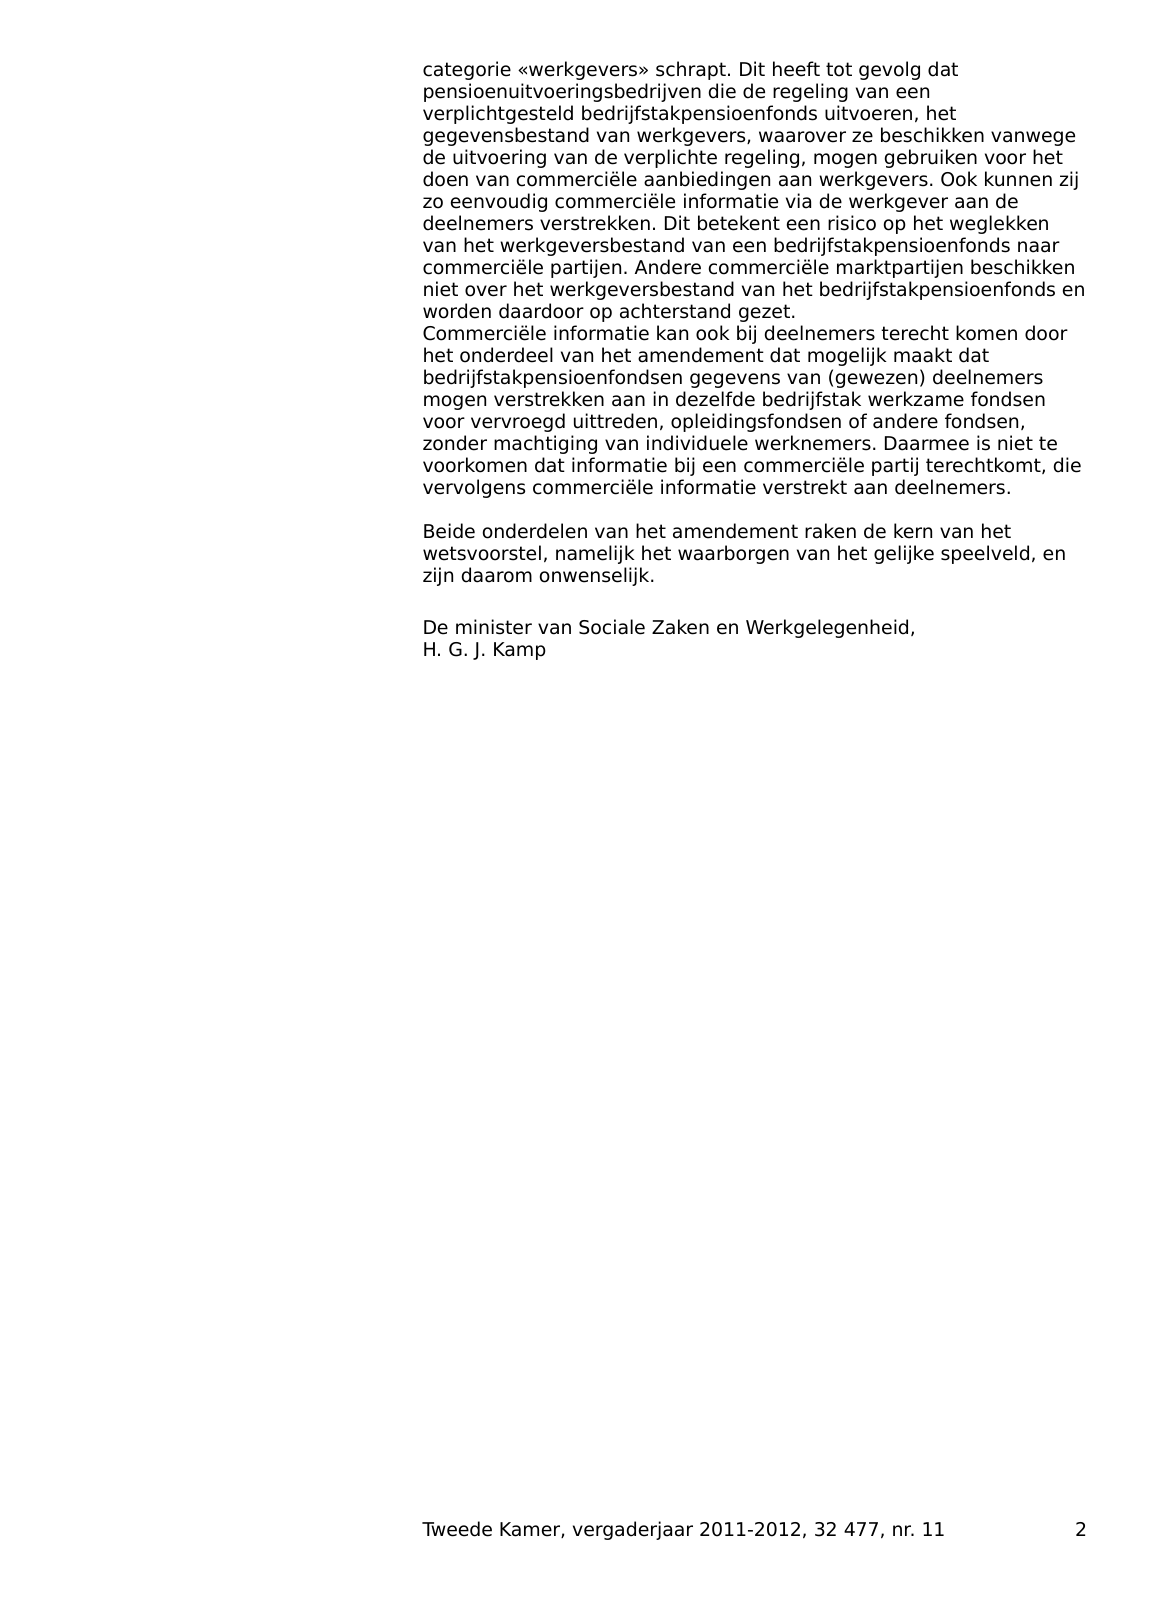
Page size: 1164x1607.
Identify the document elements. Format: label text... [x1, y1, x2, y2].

text Beide onderdelen van het amendement raken de kern van het wetsvoorstel, namelijk het waarborgen van het gelijke speelveld, en zijn daarom onwenselijk. [422, 521, 1087, 587]
text Commerciële informatie kan ook bij deelnemers terecht komen door het onderdeel van het amendement dat mogelijk maakt dat bedrijfstakpensioenfondsen gegevens van (gewezen) deelnemers mogen verstrekken aan in dezelfde bedrijfstak werkzame fondsen voor vervroegd uittreden, opleidingsfondsen of andere fondsen, zonder machtiging van individuele werknemers. Daarmee is niet te voorkomen dat informatie bij een commerciële partij terechtkomt, die vervolgens commerciële informatie verstrekt aan deelnemers. [422, 323, 1087, 499]
text categorie «werkgevers» schrapt. Dit heeft tot gevolg dat pensioenuitvoeringsbedrijven die de regeling van een verplichtgesteld bedrijfstakpensioenfonds uitvoeren, het gegevensbestand van werkgevers, waarover ze beschikken vanwege de uitvoering van de verplichte regeling, mogen gebruiken voor het doen van commerciële aanbiedingen aan werkgevers. Ook kunnen zij zo eenvoudig commerciële informatie via de werkgever aan de deelnemers verstrekken. Dit betekent een risico op het weglekken van het werkgeversbestand van een bedrijfstakpensioenfonds naar commerciële partijen. Andere commerciële marktpartijen beschikken niet over het werkgeversbestand van het bedrijfstakpensioenfonds en worden daardoor op achterstand gezet. [422, 59, 1087, 323]
text De minister van Sociale Zaken en Werkgelegenheid, H. G. J. Kamp [422, 617, 1087, 661]
